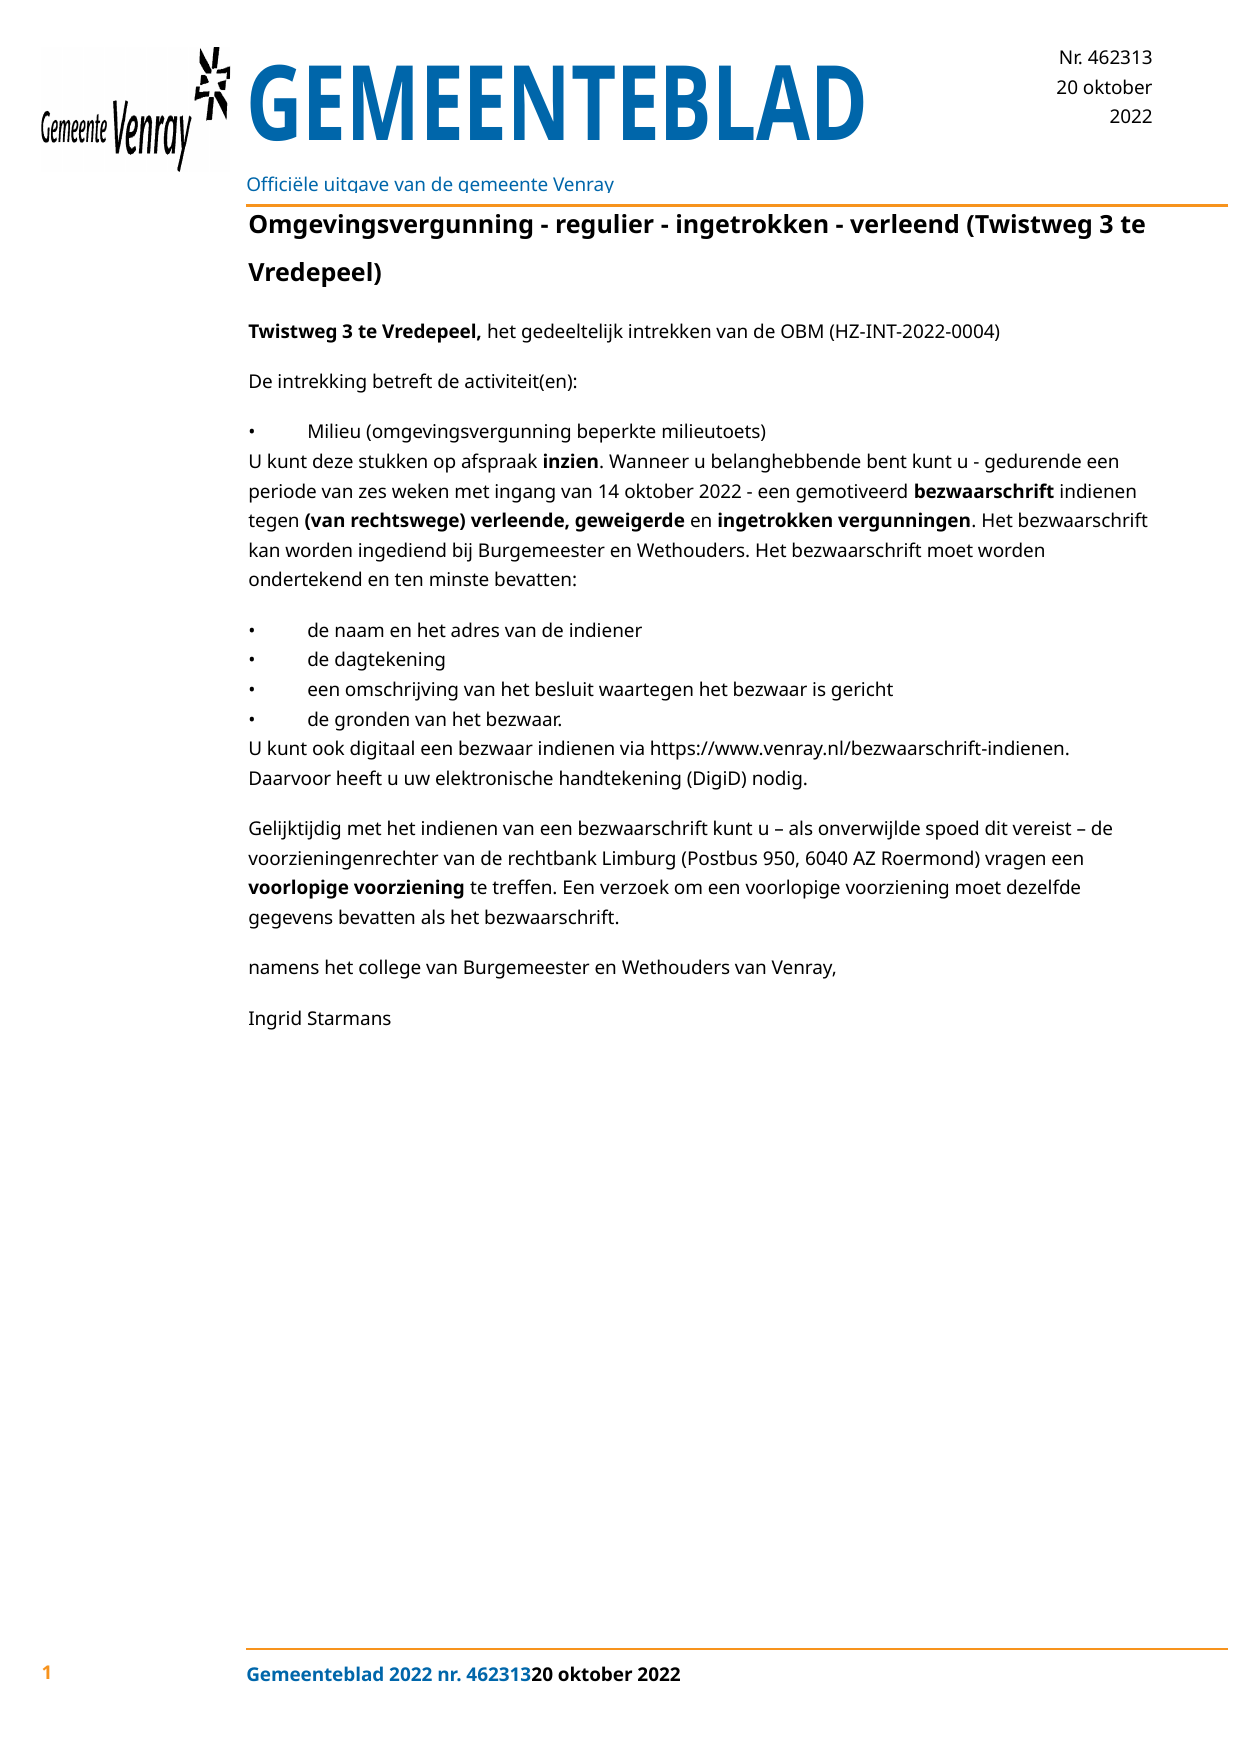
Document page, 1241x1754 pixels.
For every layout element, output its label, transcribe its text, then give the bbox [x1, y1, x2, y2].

text Twistweg 3 te Vredepeel, het gedeeltelijk intrekken van de OBM (HZ-INT-2022-0004) [248, 318, 1152, 344]
text Ingrid Starmans [248, 1005, 1152, 1031]
text Gelijktijdig met het indienen van een bezwaarschrift kunt u – als onverwijlde spoed dit vereist – de voorzieningenrechter van de rechtbank Limburg (Postbus 950, 6040 AZ Roermond) vragen een voorlopige voorziening te treffen. Een verzoek om een voorlopige voorziening moet dezelfde gegevens bevatten als het bezwaarschrift. [248, 815, 1152, 930]
text U kunt deze stukken op afspraak inzien. Wanneer u belanghebbende bent kunt u - gedurende een periode van zes weken met ingang van 14 oktober 2022 - een gemotiveerd bezwaarschrift indienen tegen (van rechtswege) verleende, geweigerde en ingetrokken vergunningen. Het bezwaarschrift kan worden ingediend bij Burgemeester en Wethouders. Het bezwaarschrift moet worden ondertekend en ten minste bevatten: [248, 448, 1152, 592]
text De intrekking betreft de activiteit(en): [248, 368, 1152, 394]
list een omschrijving van het besluit waartegen het bezwaar is gericht [248, 676, 1152, 702]
text U kunt ook digitaal een bezwaar indienen via https://www.venray.nl/bezwaarschrift-indienen. Daarvoor heeft u uw elektronische handtekening (DigiD) nodig. [248, 735, 1152, 791]
list Milieu (omgevingsvergunning beperkte milieutoets) [248, 419, 1152, 444]
picture [41, 47, 231, 172]
list de gronden van het bezwaar. [248, 706, 1152, 732]
text Omgevingsvergunning - regulier - ingetrokken - verleend (Twistweg 3 te Vredepeel) [248, 207, 1152, 288]
list de naam en het adres van de indiener [248, 617, 1152, 643]
list de dagtekening [248, 647, 1152, 672]
text namens het college van Burgemeester en Wethouders van Venray, [248, 954, 1152, 980]
